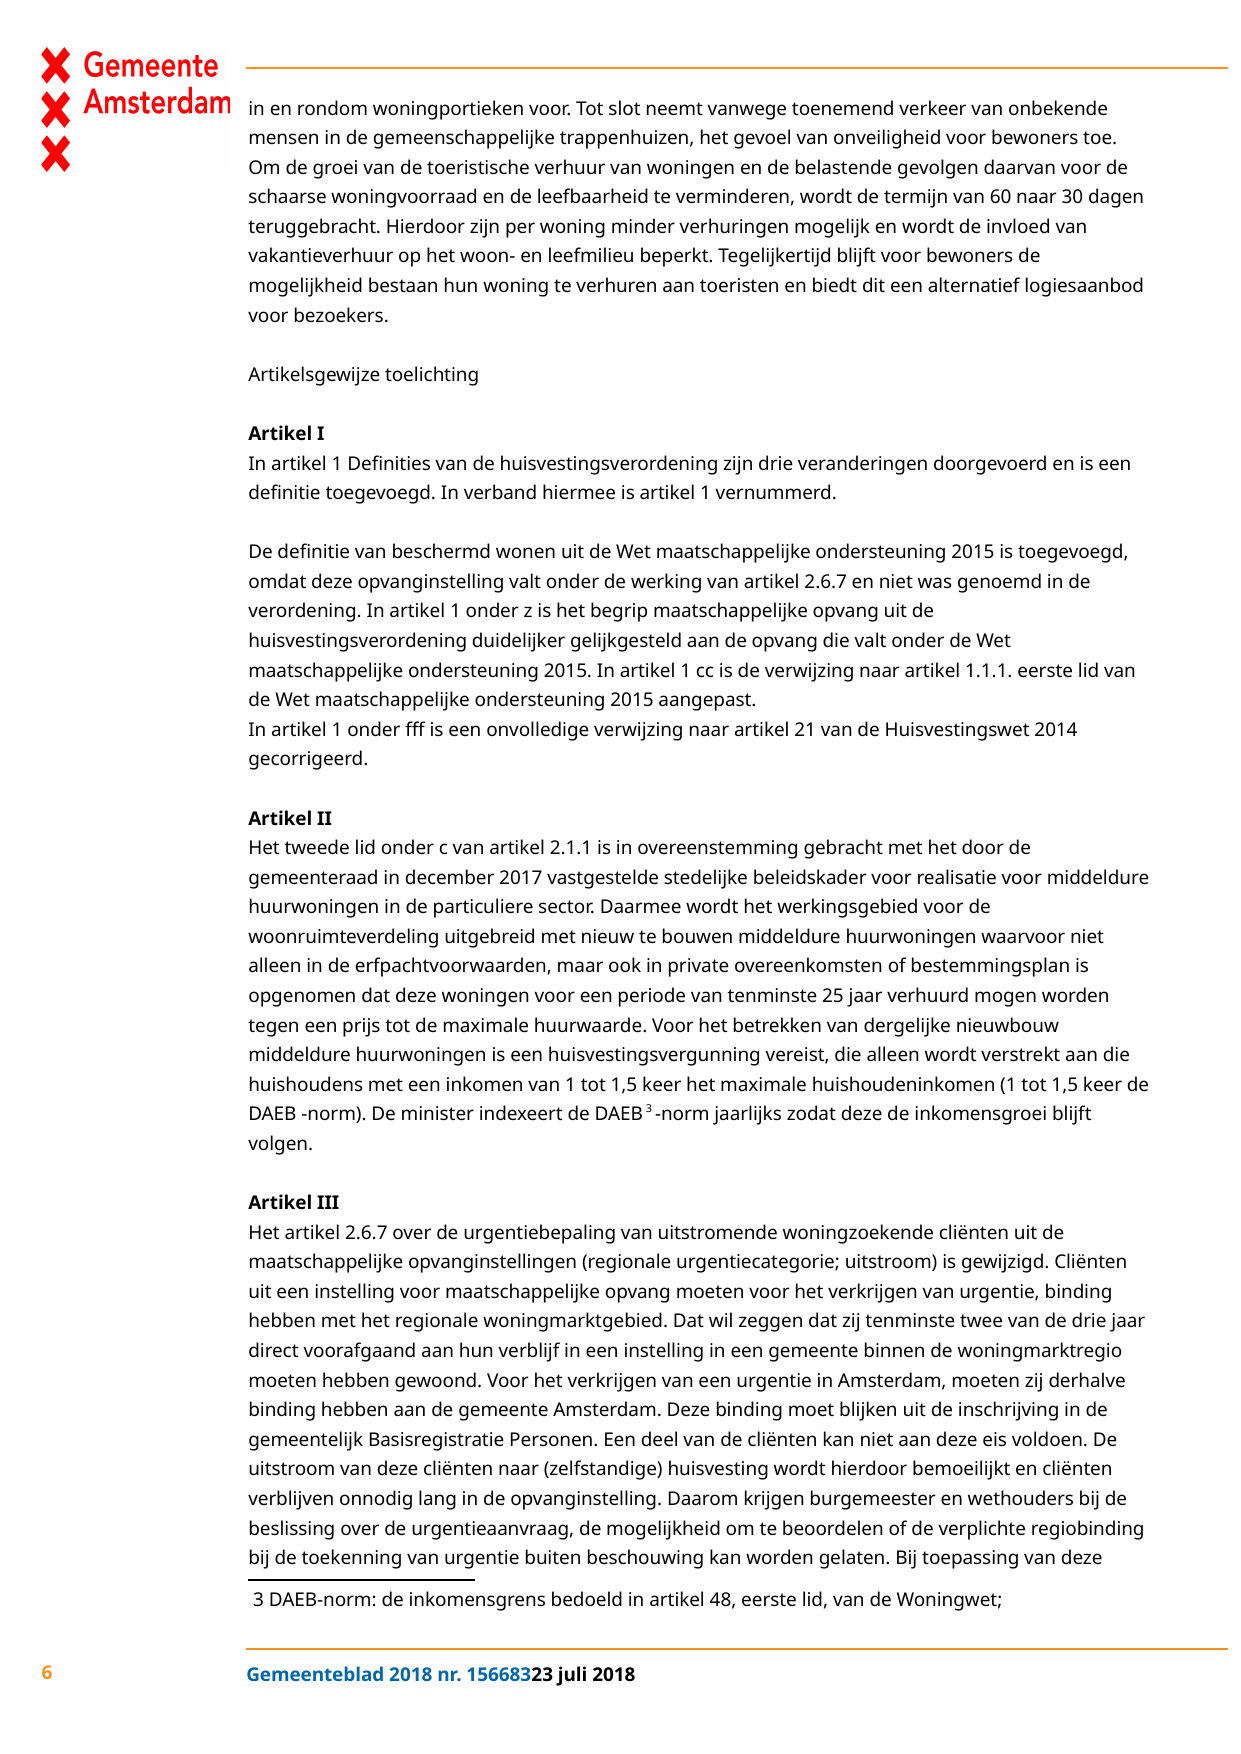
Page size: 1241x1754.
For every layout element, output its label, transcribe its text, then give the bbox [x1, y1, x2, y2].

text Om de groei van de toeristische verhuur van woningen en de belastende gevolgen daarvan voor de schaarse woningvoorraad en de leefbaarheid te verminderen, wordt de termijn van 60 naar 30 dagen teruggebracht. Hierdoor zijn per woning minder verhuringen mogelijk en wordt de invloed van vakantieverhuur op het woon- en leefmilieu beperkt. Tegelijkertijd blijft voor bewoners de mogelijkheid bestaan hun woning te verhuren aan toeristen en biedt dit een alternatief logiesaanbod voor bezoekers. [248, 154, 1152, 328]
text Artikelsgewijze toelichting [248, 361, 1152, 387]
text De definitie van beschermd wonen uit de Wet maatschappelijke ondersteuning 2015 is toegevoegd, omdat deze opvanginstelling valt onder de werking van artikel 2.6.7 en niet was genoemd in de verordening. In artikel 1 onder z is het begrip maatschappelijke opvang uit de huisvestingsverordening duidelijker gelijkgesteld aan de opvang die valt onder de Wet maatschappelijke ondersteuning 2015. In artikel 1 cc is de verwijzing naar artikel 1.1.1. eerste lid van de Wet maatschappelijke ondersteuning 2015 aangepast. [248, 538, 1152, 712]
text in en rondom woningportieken voor. Tot slot neemt vanwege toenemend verkeer van onbekende mensen in de gemeenschappelijke trappenhuizen, het gevoel van onveiligheid voor bewoners toe. [248, 95, 1152, 150]
text DAEB-norm: de inkomensgrens bedoeld in artikel 48, eerste lid, van de Woningwet; [248, 1586, 1152, 1612]
text Artikel I [248, 420, 1152, 446]
text In artikel 1 Definities van de huisvestingsverordening zijn drie veranderingen doorgevoerd en is een definitie toegevoegd. In verband hiermee is artikel 1 vernummerd. [248, 450, 1152, 505]
picture [41, 47, 231, 172]
text Artikel II [248, 805, 1152, 831]
text Het tweede lid onder c van artikel 2.1.1 is in overeenstemming gebracht met het door de gemeenteraad in december 2017 vastgestelde stedelijke beleidskader voor realisatie voor middeldure huurwoningen in de particuliere sector. Daarmee wordt het werkingsgebied voor de woonruimteverdeling uitgebreid met nieuw te bouwen middeldure huurwoningen waarvoor niet alleen in de erfpachtvoorwaarden, maar ook in private overeenkomsten of bestemmingsplan is opgenomen dat deze woningen voor een periode van tenminste 25 jaar verhuurd mogen worden tegen een prijs tot de maximale huurwaarde. Voor het betrekken van dergelijke nieuwbouw middeldure huurwoningen is een huisvestingsvergunning vereist, die alleen wordt verstrekt aan die huishoudens met een inkomen van 1 tot 1,5 keer het maximale huishoudeninkomen (1 tot 1,5 keer de DAEB -norm). De minister indexeert de DAEB-norm jaarlijks zodat deze de inkomensgroei blijft volgen. [248, 834, 1152, 1156]
text In artikel 1 onder fff is een onvolledige verwijzing naar artikel 21 van de Huisvestingswet 2014 gecorrigeerd. [248, 716, 1152, 771]
text Het artikel 2.6.7 over de urgentiebepaling van uitstromende woningzoekende cliënten uit de maatschappelijke opvanginstellingen (regionale urgentiecategorie; uitstroom) is gewijzigd. Cliënten uit een instelling voor maatschappelijke opvang moeten voor het verkrijgen van urgentie, binding hebben met het regionale woningmarktgebied. Dat wil zeggen dat zij tenminste twee van de drie jaar direct voorafgaand aan hun verblijf in een instelling in een gemeente binnen de woningmarktregio moeten hebben gewoond. Voor het verkrijgen van een urgentie in Amsterdam, moeten zij derhalve binding hebben aan de gemeente Amsterdam. Deze binding moet blijken uit de inschrijving in de gemeentelijk Basisregistratie Personen. Een deel van de cliënten kan niet aan deze eis voldoen. De uitstroom van deze cliënten naar (zelfstandige) huisvesting wordt hierdoor bemoeilijkt en cliënten verblijven onnodig lang in de opvanginstelling. Daarom krijgen burgemeester en wethouders bij de beslissing over de urgentieaanvraag, de mogelijkheid om te beoordelen of de verplichte regiobinding bij de toekenning van urgentie buiten beschouwing kan worden gelaten. Bij toepassing van deze [248, 1219, 1152, 1570]
text Artikel III [248, 1189, 1152, 1215]
